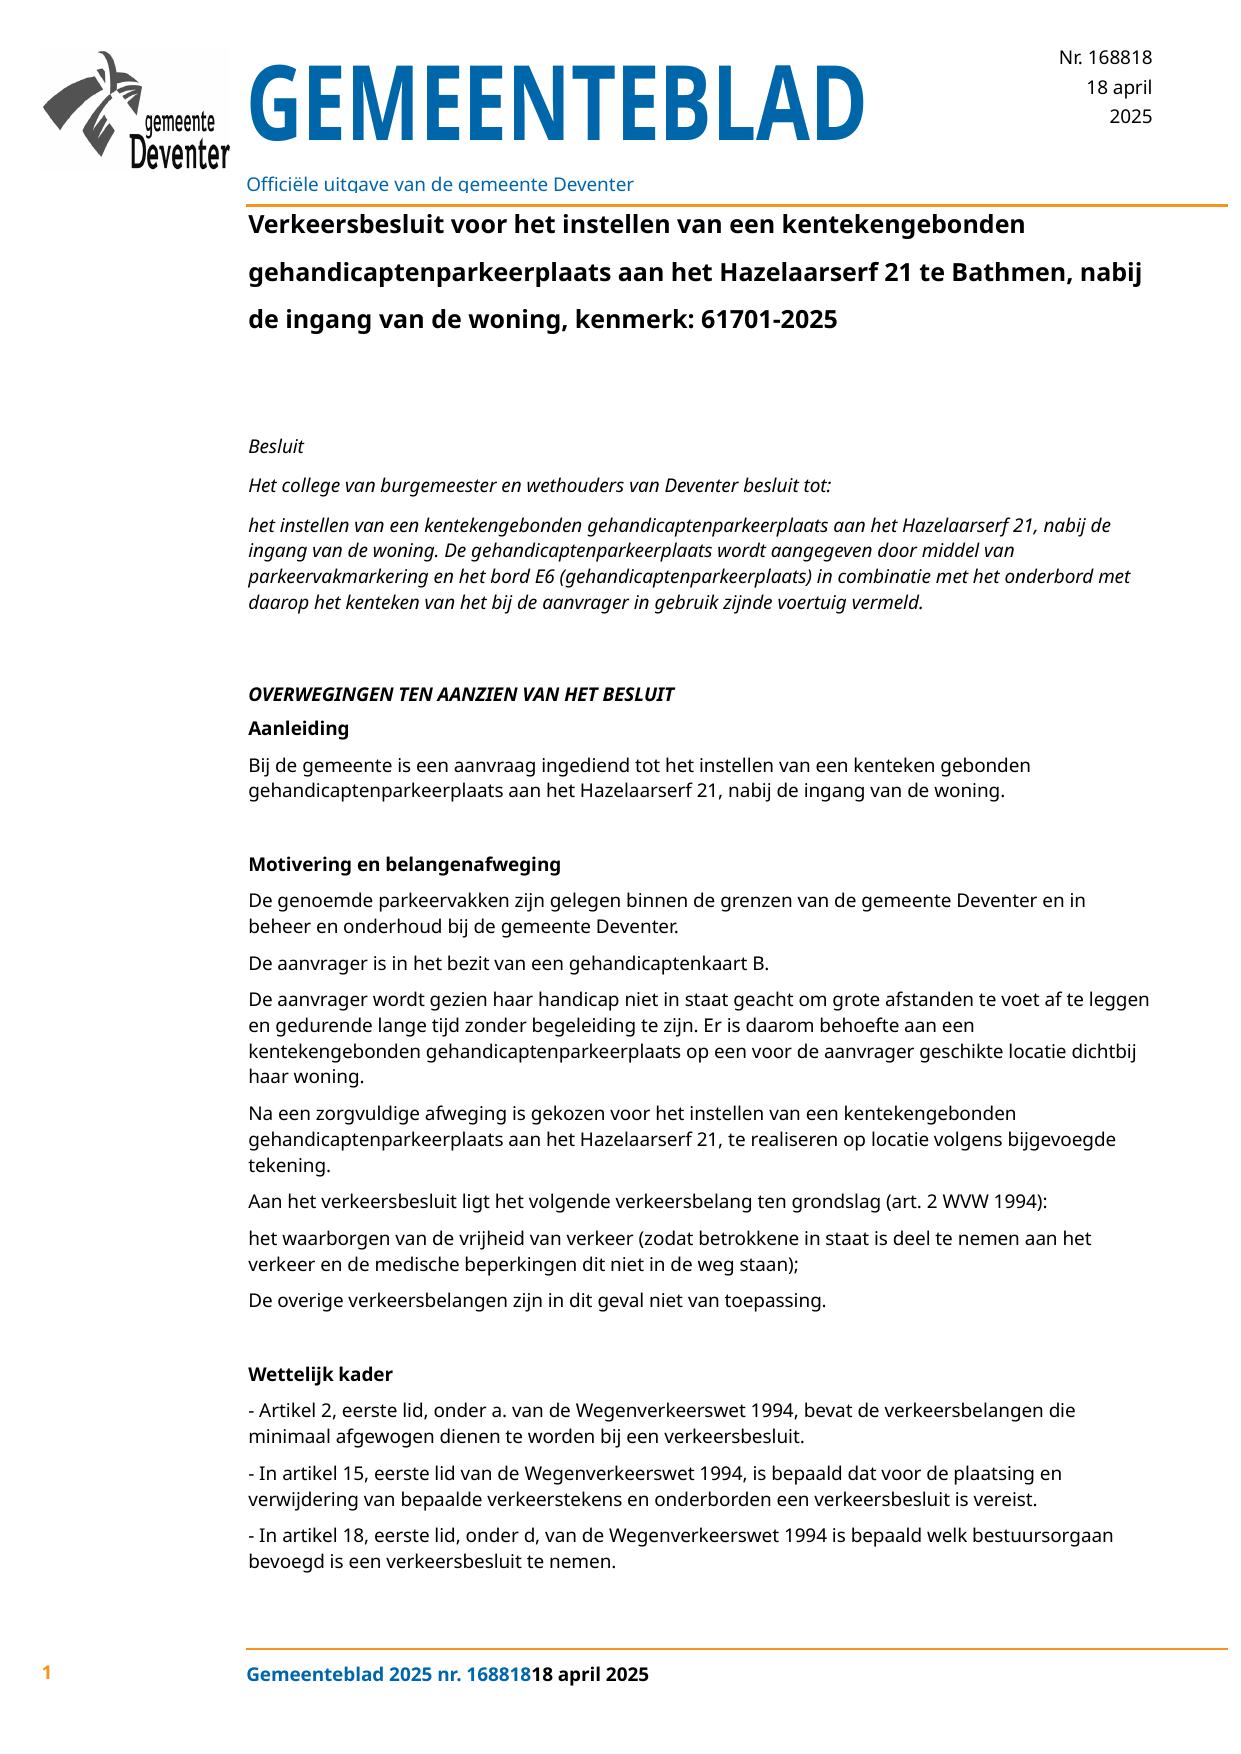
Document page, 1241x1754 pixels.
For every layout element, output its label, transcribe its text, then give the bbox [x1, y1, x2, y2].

text - Artikel 2, eerste lid, onder a. van de Wegenverkeerswet 1994, bevat de verkeersbelangen die minimaal afgewogen dienen te worden bij een verkeersbesluit. [248, 1398, 1152, 1449]
text het waarborgen van de vrijheid van verkeer (zodat betrokkene in staat is deel te nemen aan het verkeer en de medische beperkingen dit niet in de weg staan); [248, 1225, 1152, 1277]
text Bij de gemeente is een aanvraag ingediend tot het instellen van een kenteken gebonden gehandicaptenparkeerplaats aan het Hazelaarserf 21, nabij de ingang van de woning. [248, 752, 1152, 803]
text Het college van burgemeester en wethouders van Deventer besluit tot: [248, 472, 1152, 498]
picture [41, 47, 231, 172]
text De genoemde parkeervakken zijn gelegen binnen de grenzen van de gemeente Deventer en in beheer en onderhoud bij de gemeente Deventer. [248, 887, 1152, 939]
text Verkeersbesluit voor het instellen van een kentekengebonden gehandicaptenparkeerplaats aan het Hazelaarserf 21 te Bathmen, nabij de ingang van de woning, kenmerk: 61701-2025 [248, 207, 1152, 336]
text Na een zorgvuldige afweging is gekozen voor het instellen van een kentekengebonden gehandicaptenparkeerplaats aan het Hazelaarserf 21, te realiseren op locatie volgens bijgevoegde tekening. [248, 1100, 1152, 1178]
text Wettelijk kader [248, 1361, 1152, 1387]
text Motivering en belangenafweging [248, 851, 1152, 877]
text De aanvrager wordt gezien haar handicap niet in staat geacht om grote afstanden te voet af te leggen en gedurende lange tijd zonder begeleiding te zijn. Er is daarom behoefte aan een kentekengebonden gehandicaptenparkeerplaats op een voor de aanvrager geschikte locatie dichtbij haar woning. [248, 987, 1152, 1089]
text Besluit [248, 433, 1152, 459]
text het instellen van een kentekengebonden gehandicaptenparkeerplaats aan het Hazelaarserf 21, nabij de ingang van de woning. De gehandicaptenparkeerplaats wordt aangegeven door middel van parkeervakmarkering en het bord E6 (gehandicaptenparkeerplaats) in combinatie met het onderbord met daarop het kenteken van het bij de aanvrager in gebruik zijnde voertuig vermeld. [248, 512, 1152, 615]
text - In artikel 15, eerste lid van de Wegenverkeerswet 1994, is bepaald dat voor de plaatsing en verwijdering van bepaalde verkeerstekens en onderborden een verkeersbesluit is vereist. [248, 1460, 1152, 1511]
text - In artikel 18, eerste lid, onder d, van de Wegenverkeerswet 1994 is bepaald welk bestuursorgaan bevoegd is een verkeersbesluit te nemen. [248, 1522, 1152, 1574]
text OVERWEGINGEN TEN AANZIEN VAN HET BESLUIT [248, 681, 1152, 707]
text De overige verkeersbelangen zijn in dit geval niet van toepassing. [248, 1288, 1152, 1313]
text Aan het verkeersbesluit ligt het volgende verkeersbelang ten grondslag (art. 2 WVW 1994): [248, 1188, 1152, 1214]
text De aanvrager is in het bezit van een gehandicaptenkaart B. [248, 950, 1152, 976]
text Aanleiding [248, 715, 1152, 741]
